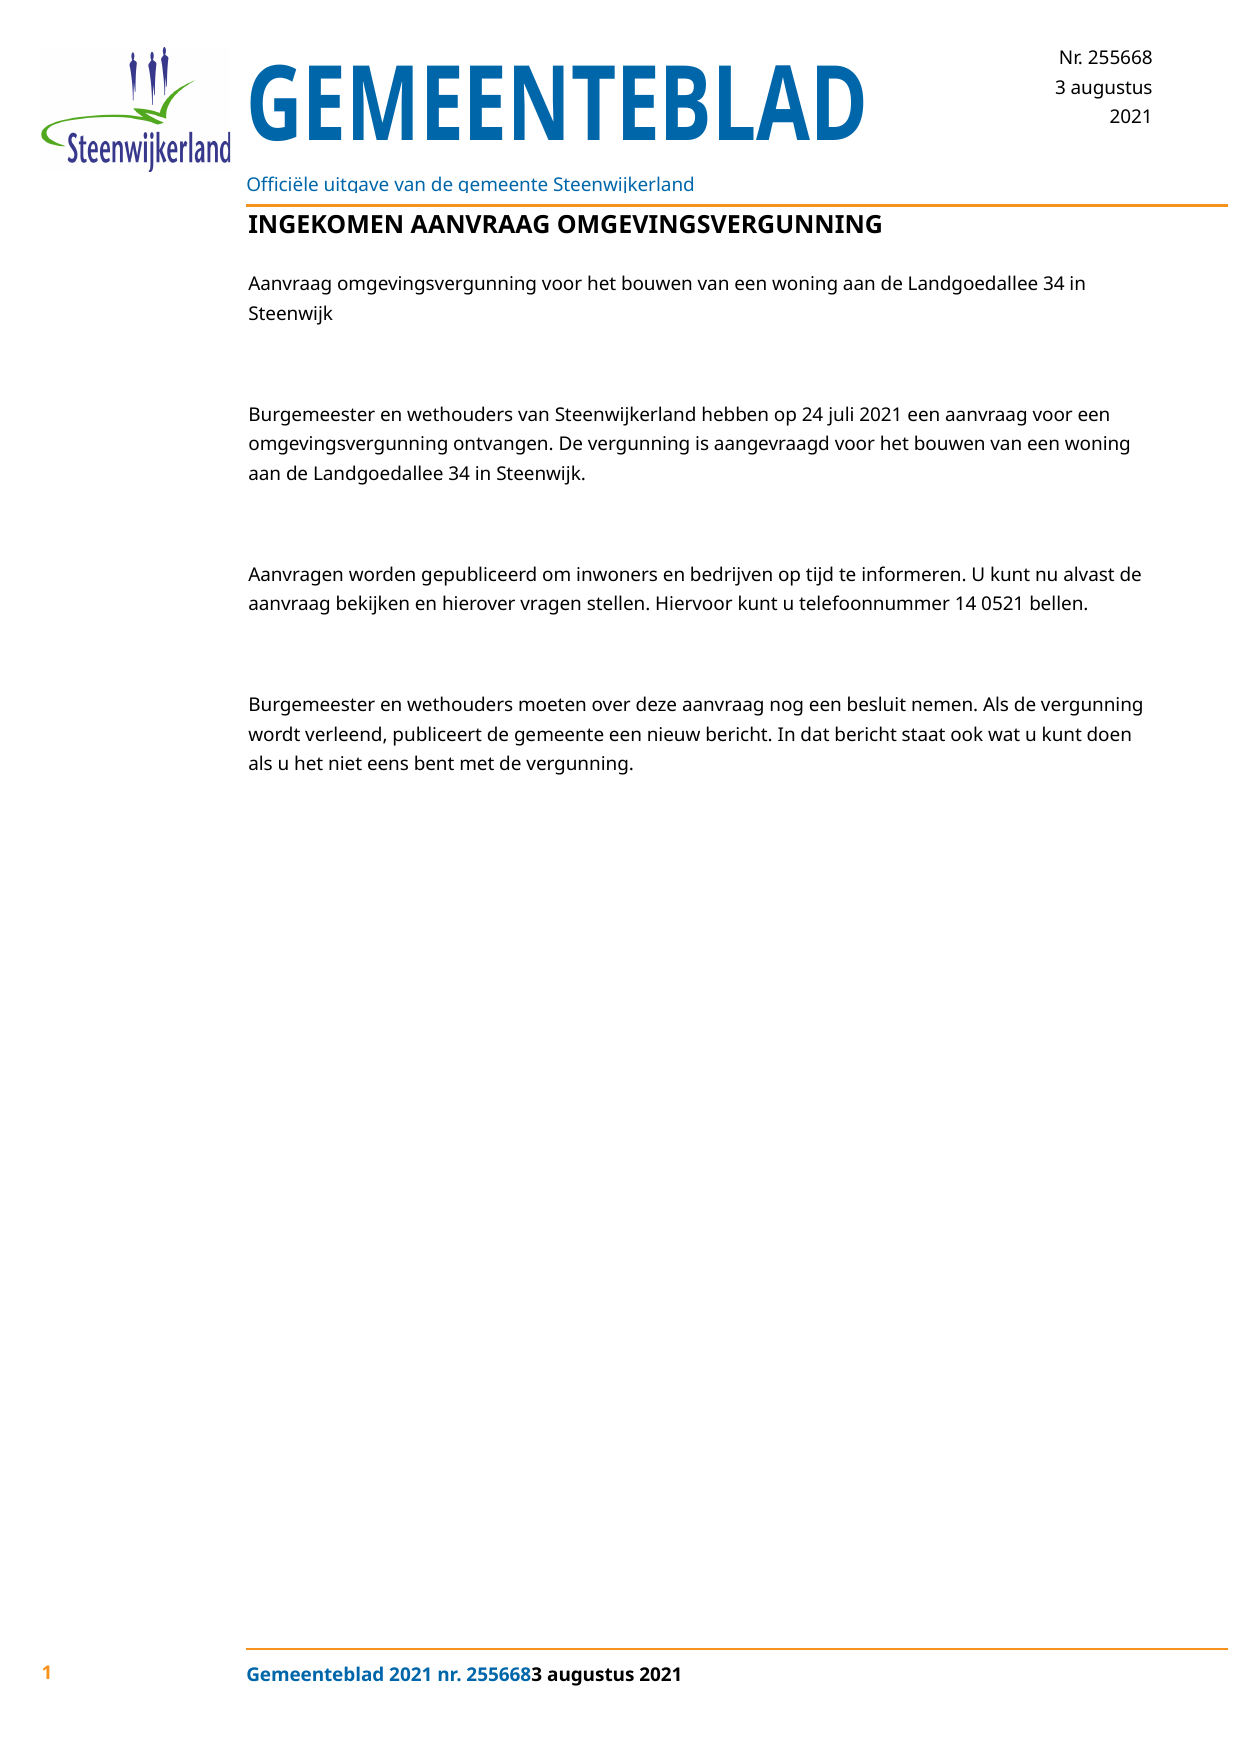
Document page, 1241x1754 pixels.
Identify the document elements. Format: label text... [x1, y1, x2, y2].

picture [41, 47, 231, 172]
text Aanvragen worden gepubliceerd om inwoners en bedrijven op tijd te informeren. U kunt nu alvast de aanvraag bekijken en hierover vragen stellen. Hiervoor kunt u telefoonnummer 14 0521 bellen. [248, 561, 1152, 616]
text Burgemeester en wethouders van Steenwijkerland hebben op 24 juli 2021 een aanvraag voor een omgevingsvergunning ontvangen. De vergunning is aangevraagd voor het bouwen van een woning aan de Landgoedallee 34 in Steenwijk. [248, 401, 1152, 486]
text Aanvraag omgevingsvergunning voor het bouwen van een woning aan de Landgoedallee 34 in Steenwijk [248, 270, 1152, 326]
text Burgemeester en wethouders moeten over deze aanvraag nog een besluit nemen. Als de vergunning wordt verleend, publiceert de gemeente een nieuw bericht. In dat bericht staat ook wat u kunt doen als u het niet eens bent met de vergunning. [248, 691, 1152, 776]
text INGEKOMEN AANVRAAG OMGEVINGSVERGUNNING [248, 207, 1152, 241]
